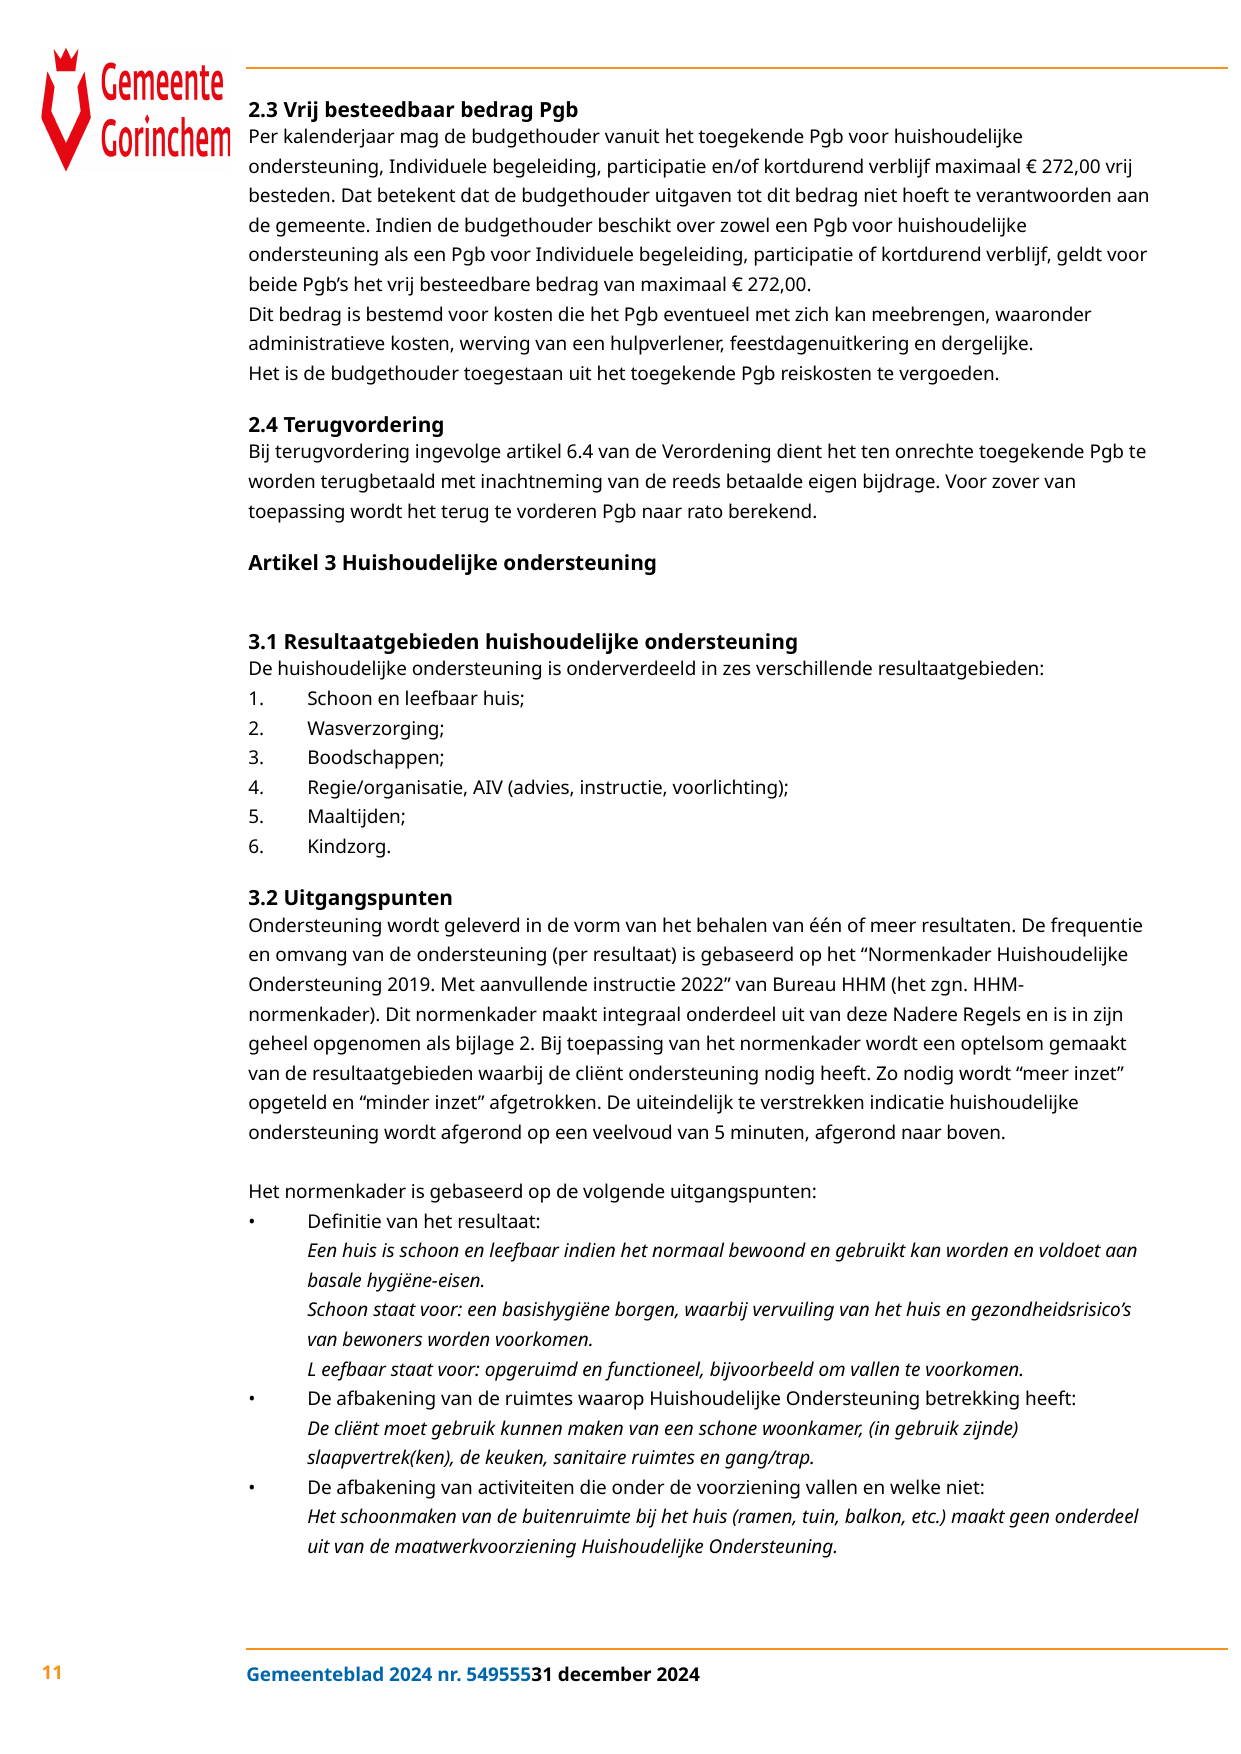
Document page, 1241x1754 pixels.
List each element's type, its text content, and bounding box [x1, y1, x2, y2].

list L eefbaar staat voor: opgeruimd en functioneel, bijvoorbeeld om vallen te voorkomen. [248, 1356, 1152, 1381]
text De huishoudelijke ondersteuning is onderverdeeld in zes verschillende resultaatgebieden: [248, 656, 1152, 681]
list Boodschappen; [248, 744, 1152, 770]
text Dit bedrag is bestemd voor kosten die het Pgb eventueel met zich kan meebrengen, waaronder administratieve kosten, werving van een hulpverlener, feestdagenuitkering en dergelijke. [248, 301, 1152, 356]
list Maaltijden; [248, 803, 1152, 829]
text 2.3 Vrij besteedbaar bedrag Pgb [248, 95, 1152, 123]
list Een huis is schoon en leefbaar indien het normaal bewoond en gebruikt kan worden en voldoet aan basale hygiëne-eisen. [248, 1237, 1152, 1293]
picture [41, 47, 231, 172]
text Artikel 3 Huishoudelijke ondersteuning [248, 548, 1152, 577]
text Ondersteuning wordt geleverd in de vorm van het behalen van één of meer resultaten. De frequentie en omvang van de ondersteuning (per resultaat) is gebaseerd op het “Normenkader Huishoudelijke Ondersteuning 2019. Met aanvullende instructie 2022” van Bureau HHM (het zgn. HHM-normenkader). Dit normenkader maakt integraal onderdeel uit van deze Nadere Regels en is in zijn geheel opgenomen als bijlage 2. Bij toepassing van het normenkader wordt een optelsom gemaakt van de resultaatgebieden waarbij de cliënt ondersteuning nodig heeft. Zo nodig wordt “meer inzet” opgeteld en “minder inzet” afgetrokken. De uiteindelijk te verstrekken indicatie huishoudelijke ondersteuning wordt afgerond op een veelvoud van 5 minuten, afgerond naar boven. [248, 912, 1152, 1145]
list Wasverzorging; [248, 715, 1152, 741]
list De afbakening van activiteiten die onder de voorziening vallen en welke niet: [248, 1474, 1152, 1500]
list De afbakening van de ruimtes waarop Huishoudelijke Ondersteuning betrekking heeft: [248, 1385, 1152, 1411]
text 3.2 Uitgangspunten [248, 883, 1152, 912]
text Het is de budgethouder toegestaan uit het toegekende Pgb reiskosten te vergoeden. [248, 360, 1152, 386]
list Definitie van het resultaat: [248, 1208, 1152, 1233]
text Per kalenderjaar mag de budgethouder vanuit het toegekende Pgb voor huishoudelijke ondersteuning, Individuele begeleiding, participatie en/of kortdurend verblijf maximaal € 272,00 vrij besteden. Dat betekent dat de budgethouder uitgaven tot dit bedrag niet hoeft te verantwoorden aan de gemeente. Indien de budgethouder beschikt over zowel een Pgb voor huishoudelijke ondersteuning als een Pgb voor Individuele begeleiding, participatie of kortdurend verblijf, geldt voor beide Pgb’s het vrij besteedbare bedrag van maximaal € 272,00. [248, 123, 1152, 297]
text 3.1 Resultaatgebieden huishoudelijke ondersteuning [248, 627, 1152, 656]
text Bij terugvordering ingevolge artikel 6.4 van de Verordening dient het ten onrechte toegekende Pgb te worden terugbetaald met inachtneming van de reeds betaalde eigen bijdrage. Voor zover van toepassing wordt het terug te vorderen Pgb naar rato berekend. [248, 439, 1152, 524]
list De cliënt moet gebruik kunnen maken van een schone woonkamer, (in gebruik zijnde) slaapvertrek(ken), de keuken, sanitaire ruimtes en gang/trap. [248, 1415, 1152, 1470]
list Regie/organisatie, AIV (advies, instructie, voorlichting); [248, 774, 1152, 800]
list Schoon staat voor: een basishygiëne borgen, waarbij vervuiling van het huis en gezondheidsrisico’s van bewoners worden voorkomen. [248, 1297, 1152, 1352]
text Het normenkader is gebaseerd op de volgende uitgangspunten: [248, 1178, 1152, 1204]
list Kindzorg. [248, 833, 1152, 859]
text 2.4 Terugvordering [248, 410, 1152, 439]
list Het schoonmaken van de buitenruimte bij het huis (ramen, tuin, balkon, etc.) maakt geen onderdeel uit van de maatwerkvoorziening Huishoudelijke Ondersteuning. [248, 1504, 1152, 1559]
list Schoon en leefbaar huis; [248, 685, 1152, 711]
